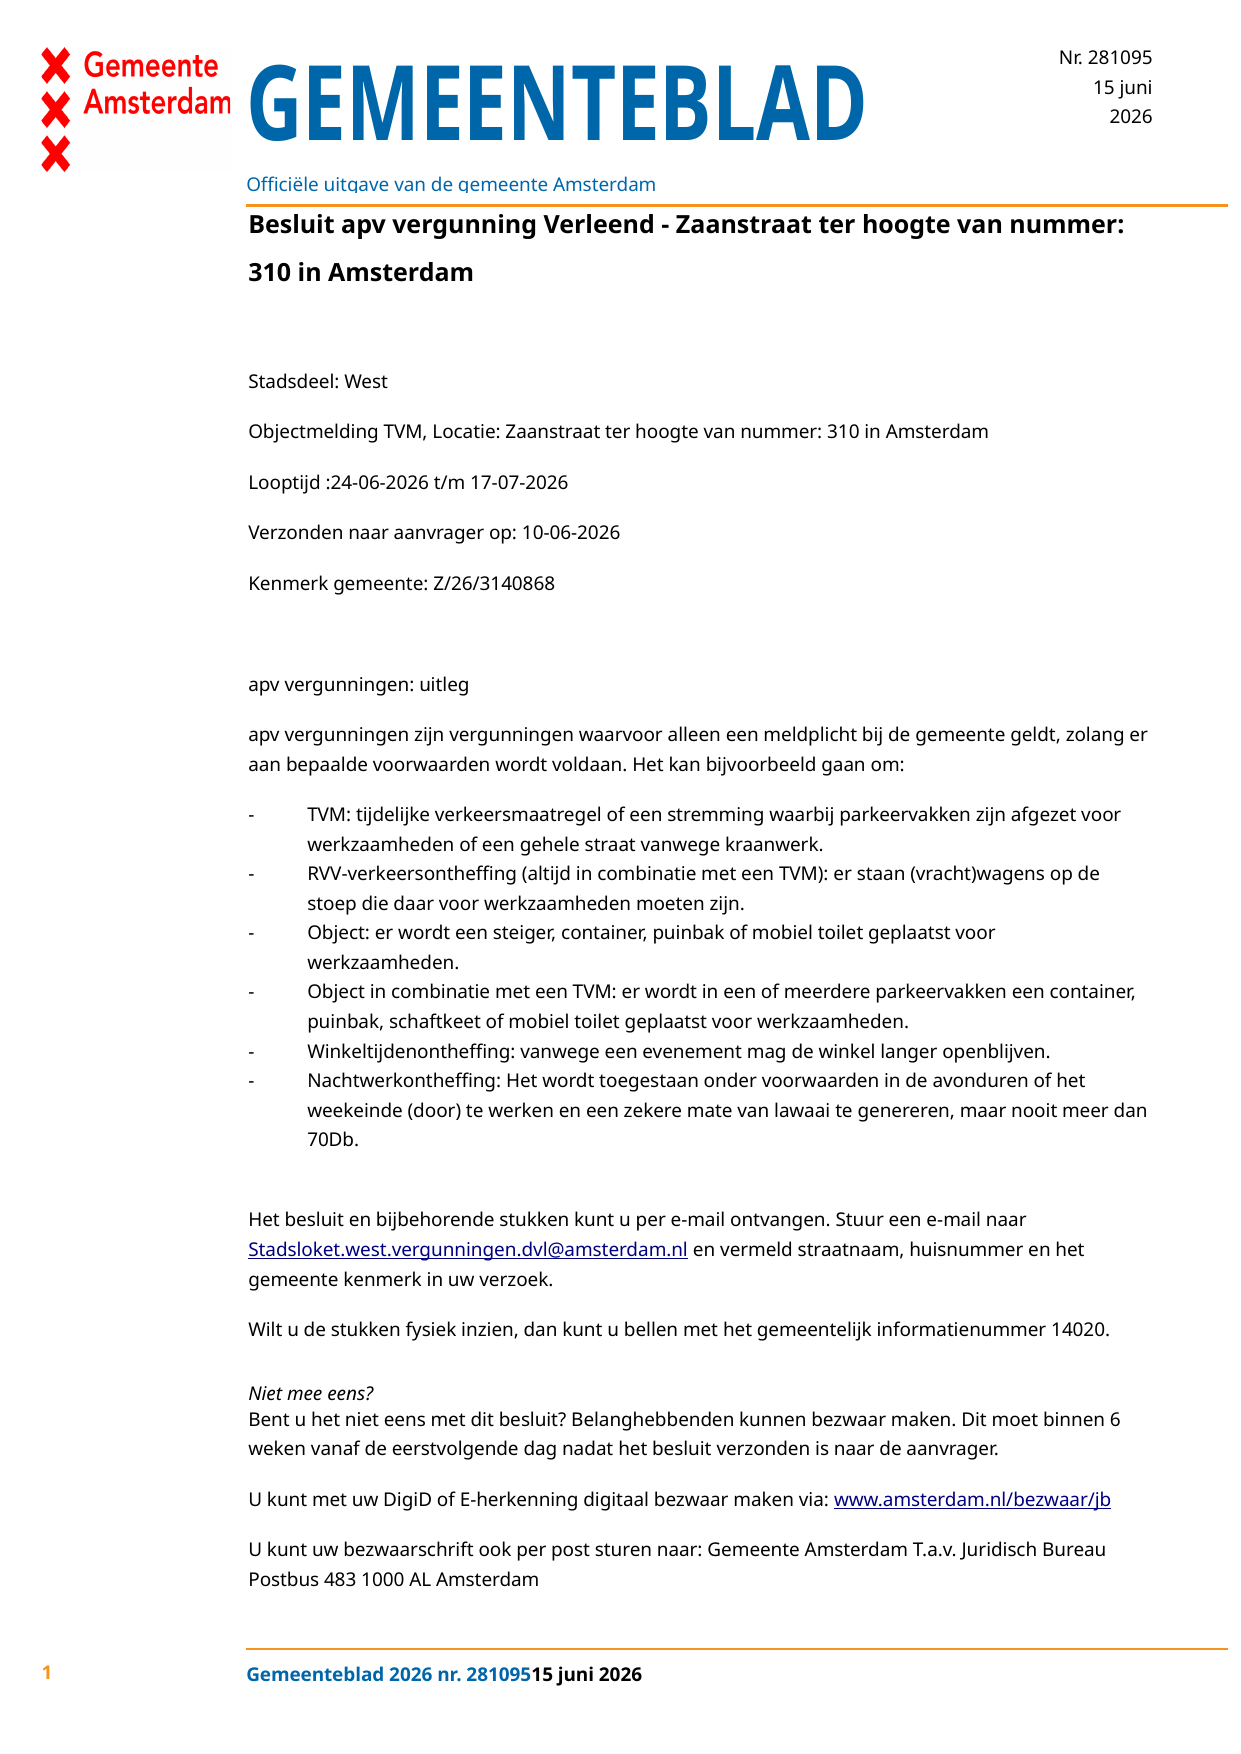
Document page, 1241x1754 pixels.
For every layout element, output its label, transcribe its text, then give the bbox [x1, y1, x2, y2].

list Nachtwerkontheffing: Het wordt toegestaan onder voorwaarden in de avonduren of het weekeinde (door) te werken en een zekere mate van lawaai te genereren, maar nooit meer dan 70Db. [248, 1067, 1152, 1152]
text U kunt uw bezwaarschrift ook per post sturen naar: Gemeente Amsterdam T.a.v. Juridisch Bureau Postbus 483 1000 AL Amsterdam [248, 1536, 1152, 1592]
list RVV-verkeersontheffing (altijd in combinatie met een TVM): er staan (vracht)wagens op de stoep die daar voor werkzaamheden moeten zijn. [248, 860, 1152, 916]
text Stadsdeel: West [248, 368, 1152, 394]
text Kenmerk gemeente: Z/26/3140868 [248, 570, 1152, 596]
text apv vergunningen: uitleg [248, 671, 1152, 697]
text Looptijd :24-06-2026 t/m 17-07-2026 [248, 469, 1152, 495]
text Besluit apv vergunning Verleend - Zaanstraat ter hoogte van nummer: 310 in Amsterdam [248, 207, 1152, 288]
list Object: er wordt een steiger, container, puinbak of mobiel toilet geplaatst voor werkzaamheden. [248, 919, 1152, 975]
text U kunt met uw DigiD of E-herkenning digitaal bezwaar maken via: www.amsterdam.nl/bezwaar/jb [248, 1486, 1152, 1512]
text apv vergunningen zijn vergunningen waarvoor alleen een meldplicht bij de gemeente geldt, zolang er aan bepaalde voorwaarden wordt voldaan. Het kan bijvoorbeeld gaan om: [248, 721, 1152, 777]
list TVM: tijdelijke verkeersmaatregel of een stremming waarbij parkeervakken zijn afgezet voor werkzaamheden of een gehele straat vanwege kraanwerk. [248, 801, 1152, 857]
text Het besluit en bijbehorende stukken kunt u per e-mail ontvangen. Stuur een e-mail naar Stadsloket.west.vergunningen.dvl@amsterdam.nl en vermeld straatnaam, huisnummer en het gemeente kenmerk in uw verzoek. [248, 1207, 1152, 1292]
text Verzonden naar aanvrager op: 10-06-2026 [248, 519, 1152, 545]
text Objectmelding TVM, Locatie: Zaanstraat ter hoogte van nummer: 310 in Amsterdam [248, 419, 1152, 444]
text Bent u het niet eens met dit besluit? Belanghebbenden kunnen bezwaar maken. Dit moet binnen 6 weken vanaf de eerstvolgende dag nadat het besluit verzonden is naar de aanvrager. [248, 1406, 1152, 1461]
text Niet mee eens? [248, 1380, 1152, 1406]
picture [41, 47, 231, 172]
list Winkeltijdenontheffing: vanwege een evenement mag de winkel langer openblijven. [248, 1038, 1152, 1064]
text Wilt u de stukken fysiek inzien, dan kunt u bellen met het gemeentelijk informatienummer 14020. [248, 1316, 1152, 1342]
list Object in combinatie met een TVM: er wordt in een of meerdere parkeervakken een container, puinbak, schaftkeet of mobiel toilet geplaatst voor werkzaamheden. [248, 979, 1152, 1034]
